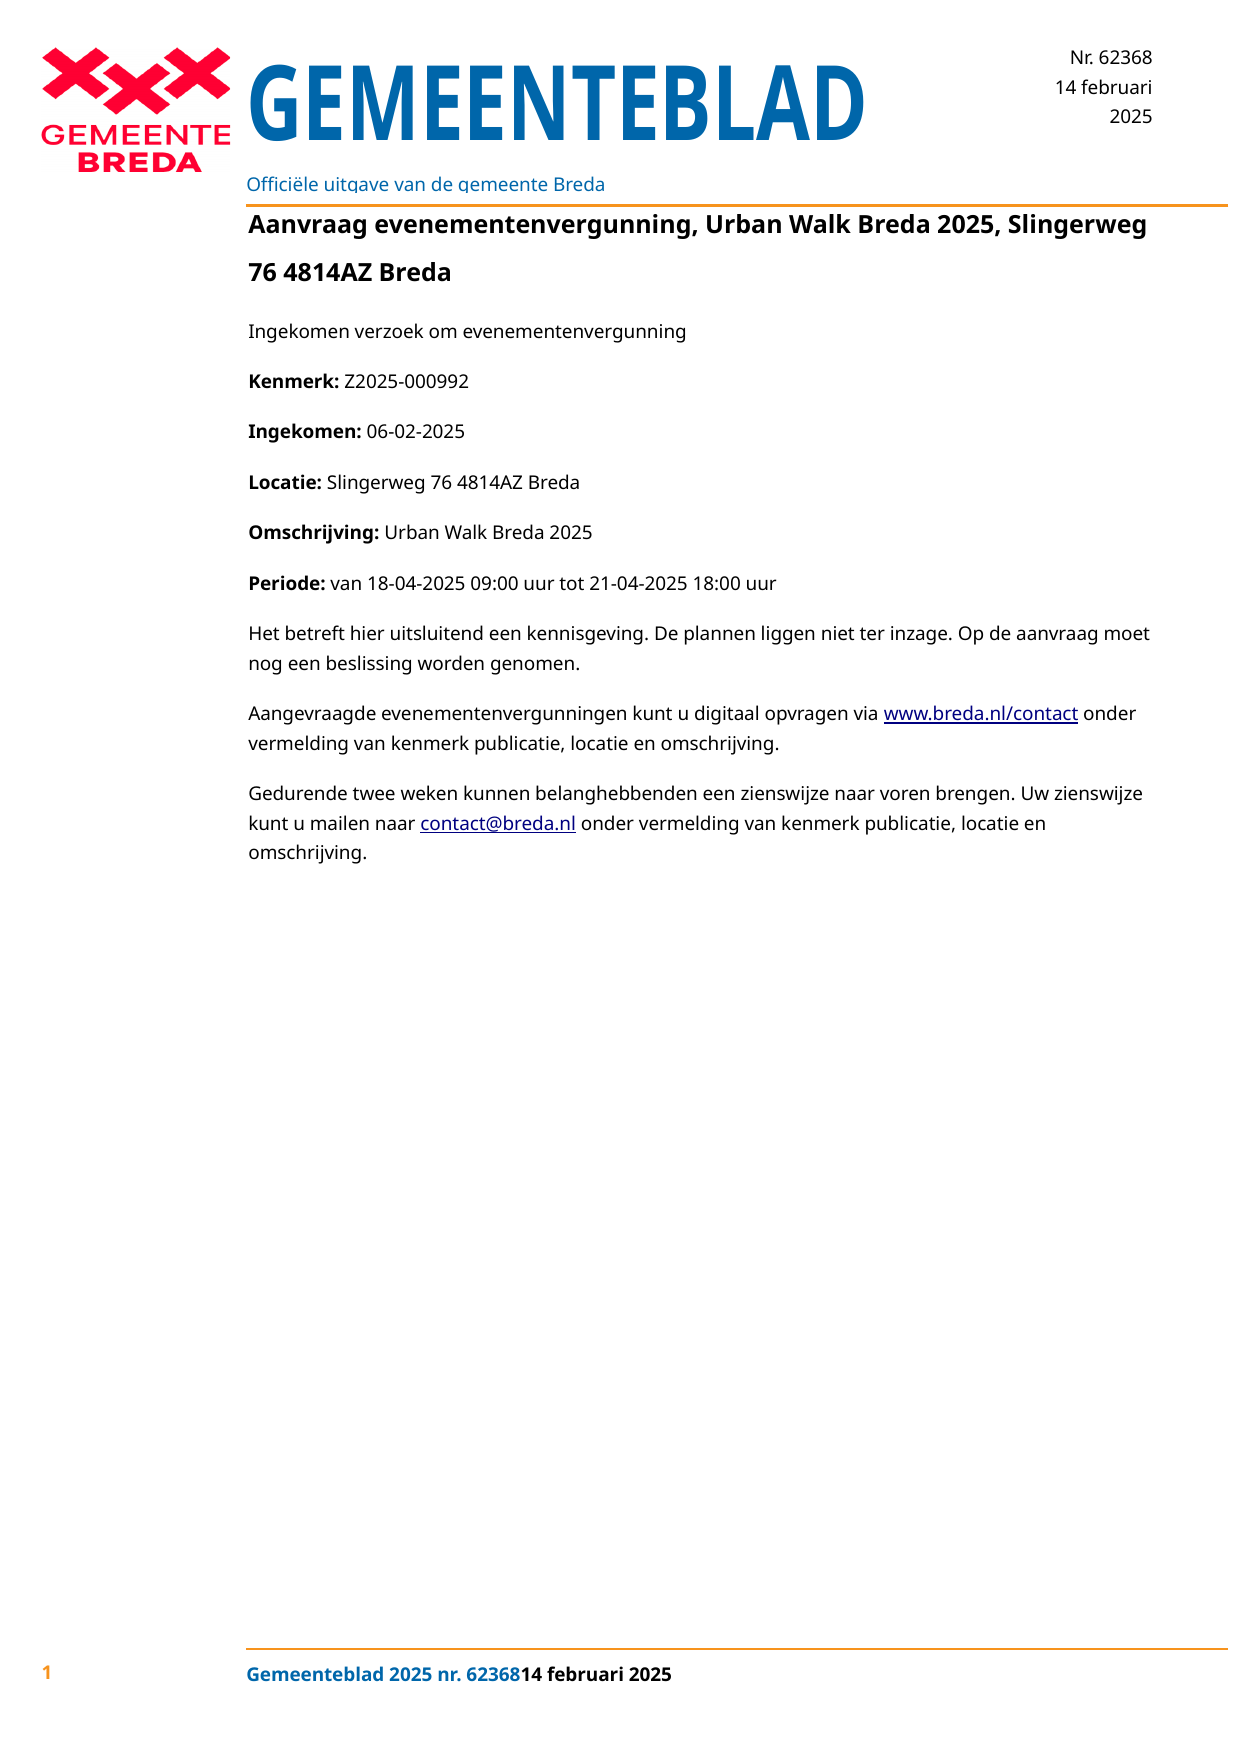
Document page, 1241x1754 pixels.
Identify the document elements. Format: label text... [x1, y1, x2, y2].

text Aangevraagde evenementenvergunningen kunt u digitaal opvragen via www.breda.nl/contact onder vermelding van kenmerk publicatie, locatie en omschrijving. [248, 700, 1152, 756]
text Omschrijving: Urban Walk Breda 2025 [248, 519, 1152, 545]
picture [41, 47, 231, 172]
text Kenmerk: Z2025-000992 [248, 368, 1152, 394]
text Locatie: Slingerweg 76 4814AZ Breda [248, 469, 1152, 495]
text Periode: van 18-04-2025 09:00 uur tot 21-04-2025 18:00 uur [248, 570, 1152, 596]
text Ingekomen verzoek om evenementenvergunning [248, 318, 1152, 344]
text Ingekomen: 06-02-2025 [248, 419, 1152, 444]
text Het betreft hier uitsluitend een kennisgeving. De plannen liggen niet ter inzage. Op de aanvraag moet nog een beslissing worden genomen. [248, 620, 1152, 676]
text Gedurende twee weken kunnen belanghebbenden een zienswijze naar voren brengen. Uw zienswijze kunt u mailen naar contact@breda.nl onder vermelding van kenmerk publicatie, locatie en omschrijving. [248, 780, 1152, 865]
text Aanvraag evenementenvergunning, Urban Walk Breda 2025, Slingerweg 76 4814AZ Breda [248, 207, 1152, 288]
